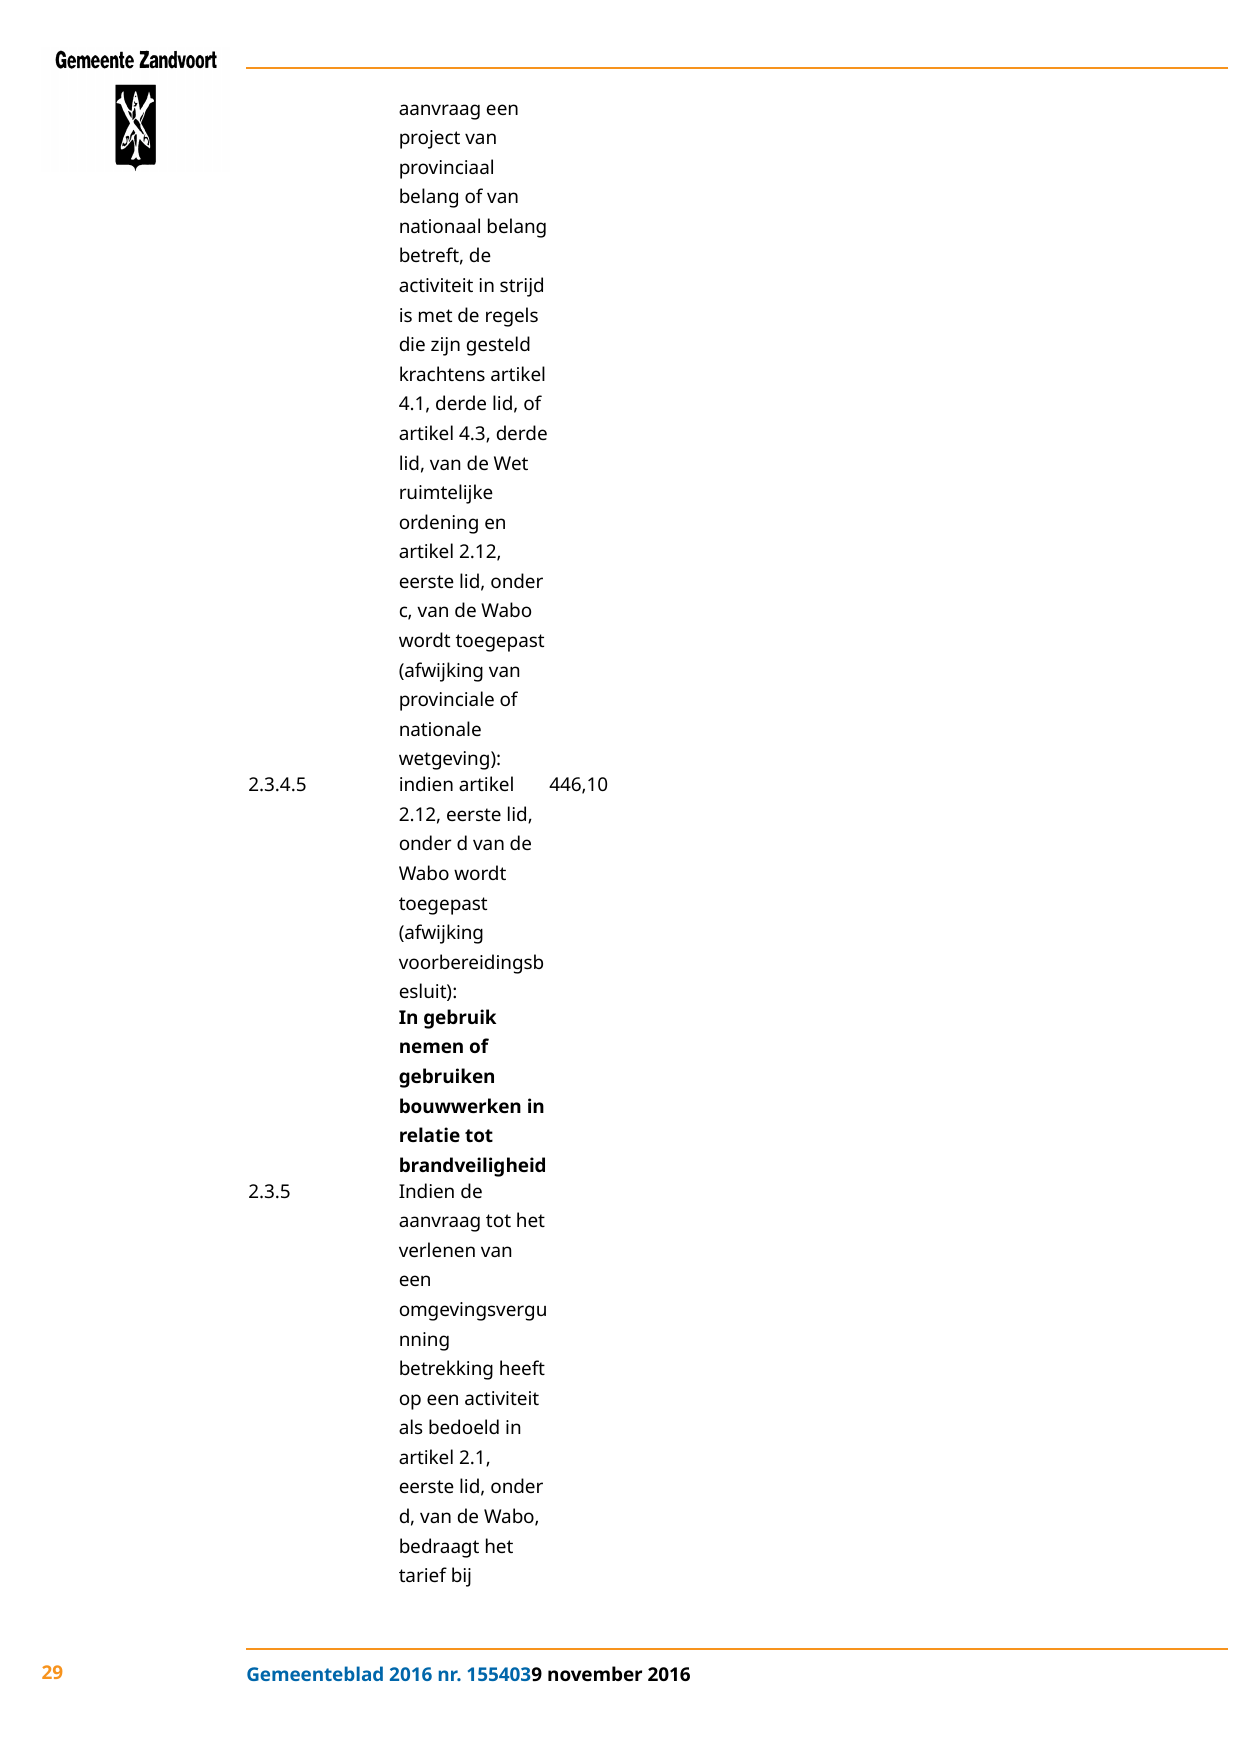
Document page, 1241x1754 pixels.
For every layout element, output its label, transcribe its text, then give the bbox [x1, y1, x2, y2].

table_cell Indien de aanvraag tot het verlenen van een omgevingsvergunning betrekking heeft op een activiteit als bedoeld in artikel 2.1, eerste lid, onder d, van de Wabo, bedraagt het tarief bij [399, 1178, 549, 1588]
table_cell [248, 95, 398, 771]
table_cell [549, 95, 700, 771]
table_cell [248, 1004, 398, 1178]
table_cell 446,10 [549, 771, 700, 1004]
table_cell In gebruik nemen of gebruiken bouwwerken in relatie tot brandveiligheid [399, 1004, 549, 1178]
table_cell 2.3.5 [248, 1178, 398, 1588]
table_cell [549, 1178, 700, 1588]
table_cell aanvraag een project van provinciaal belang of van nationaal belang betreft, de activiteit in strijd is met de regels die zijn gesteld krachtens artikel 4.1, derde lid, of artikel 4.3, derde lid, van de Wet ruimtelijke ordening en artikel 2.12, eerste lid, onder c, van de Wabo wordt toegepast (afwijking van provinciale of nationale wetgeving): [399, 95, 549, 771]
picture [41, 47, 231, 172]
table_cell 2.3.4.5 [248, 771, 398, 1004]
table_cell [549, 1004, 700, 1178]
table_cell indien artikel 2.12, eerste lid, onder d van de Wabo wordt toegepast (afwijking voorbereidingsbesluit): [399, 771, 549, 1004]
